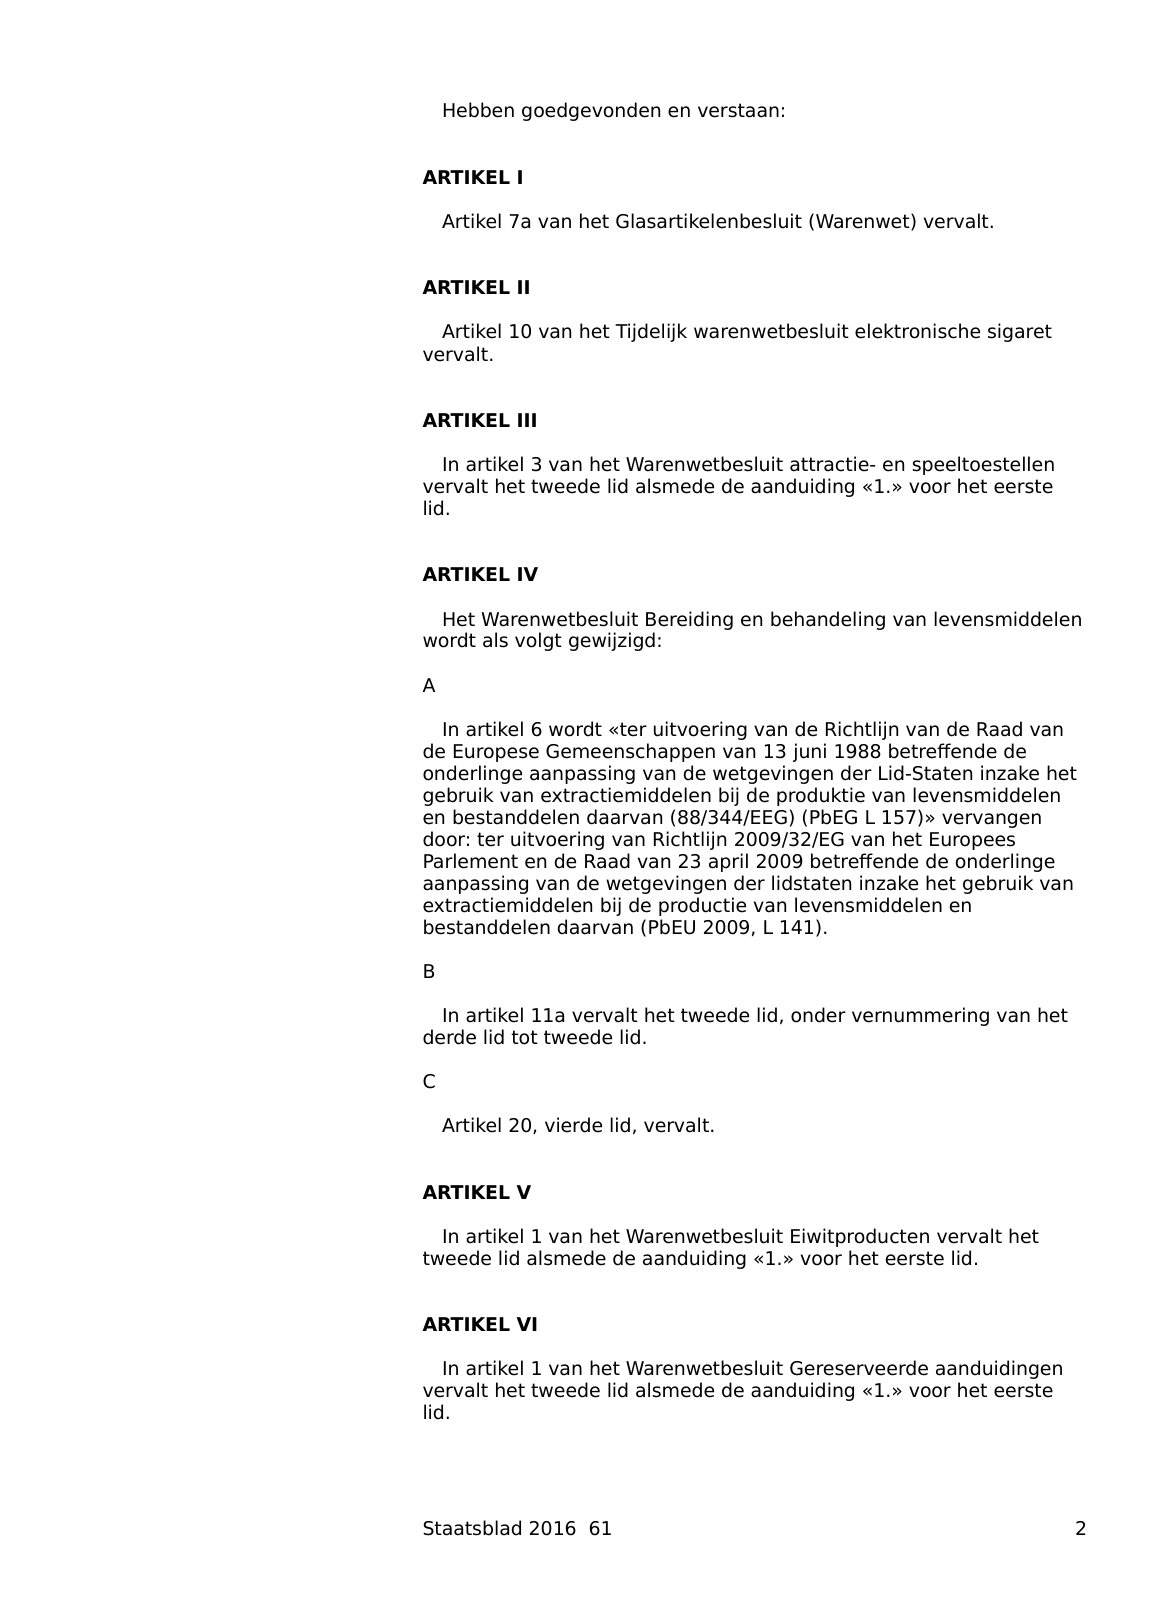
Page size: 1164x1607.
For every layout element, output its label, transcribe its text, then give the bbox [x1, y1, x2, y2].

text In artikel 1 van het Warenwetbesluit Gereserveerde aanduidingen vervalt het tweede lid alsmede de aanduiding «1.» voor het eerste lid. [422, 1358, 1087, 1424]
text Artikel 7a van het Glasartikelenbesluit (Warenwet) vervalt. [422, 211, 1087, 233]
text In artikel 11a vervalt het tweede lid, onder vernummering van het derde lid tot tweede lid. [422, 1005, 1087, 1049]
subtitle ARTIKEL IV [422, 564, 1087, 586]
text In artikel 6 wordt «ter uitvoering van de Richtlijn van de Raad van de Europese Gemeenschappen van 13 juni 1988 betreffende de onderlinge aanpassing van de wetgevingen der Lid-Staten inzake het gebruik van extractiemiddelen bij de produktie van levensmiddelen en bestanddelen daarvan (88/344/EEG) (PbEG L 157)» vervangen door: ter uitvoering van Richtlijn 2009/32/EG van het Europees Parlement en de Raad van 23 april 2009 betreffende de onderlinge aanpassing van de wetgevingen der lidstaten inzake het gebruik van extractiemiddelen bij de productie van levensmiddelen en bestanddelen daarvan (PbEU 2009, L 141). [422, 719, 1087, 938]
text Hebben goedgevonden en verstaan: [422, 100, 1087, 122]
text C [422, 1071, 1087, 1093]
subtitle ARTIKEL V [422, 1182, 1087, 1203]
subtitle ARTIKEL VI [422, 1314, 1087, 1336]
text B [422, 961, 1087, 983]
subtitle ARTIKEL III [422, 410, 1087, 432]
text Het Warenwetbesluit Bereiding en behandeling van levensmiddelen wordt als volgt gewijzigd: [422, 608, 1087, 652]
text In artikel 3 van het Warenwetbesluit attractie- en speeltoestellen vervalt het tweede lid alsmede de aanduiding «1.» voor het eerste lid. [422, 454, 1087, 520]
subtitle ARTIKEL I [422, 167, 1087, 189]
text Artikel 10 van het Tijdelijk warenwetbesluit elektronische sigaret vervalt. [422, 321, 1087, 365]
subtitle ARTIKEL II [422, 277, 1087, 299]
text In artikel 1 van het Warenwetbesluit Eiwitproducten vervalt het tweede lid alsmede de aanduiding «1.» voor het eerste lid. [422, 1226, 1087, 1270]
text Artikel 20, vierde lid, vervalt. [422, 1115, 1087, 1137]
text A [422, 674, 1087, 697]
